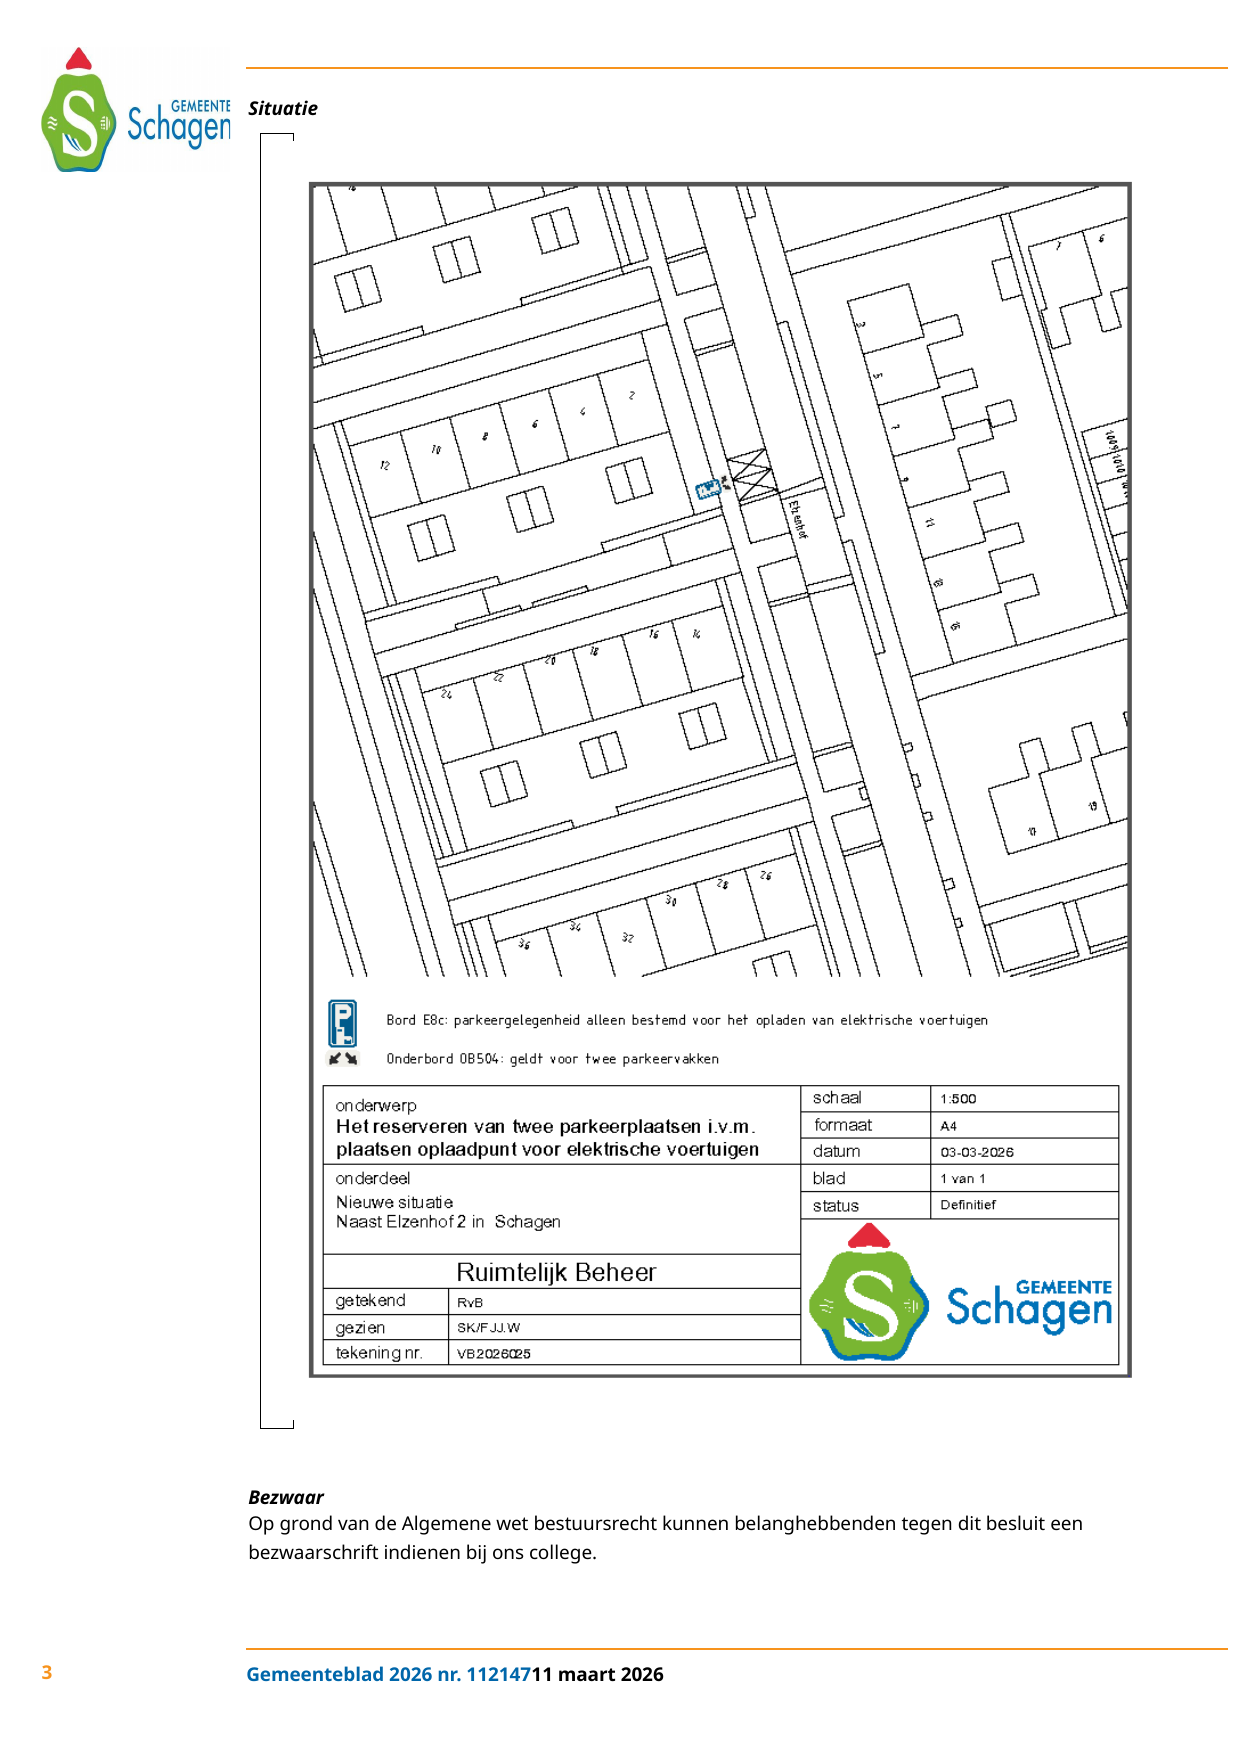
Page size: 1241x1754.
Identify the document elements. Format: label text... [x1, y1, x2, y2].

text Situatie [248, 95, 1152, 121]
text Bezwaar [248, 1484, 1152, 1510]
picture [41, 47, 231, 172]
picture [268, 141, 1173, 1420]
text Op grond van de Algemene wet bestuursrecht kunnen belanghebbenden tegen dit besluit een bezwaarschrift indienen bij ons college. [248, 1510, 1152, 1565]
